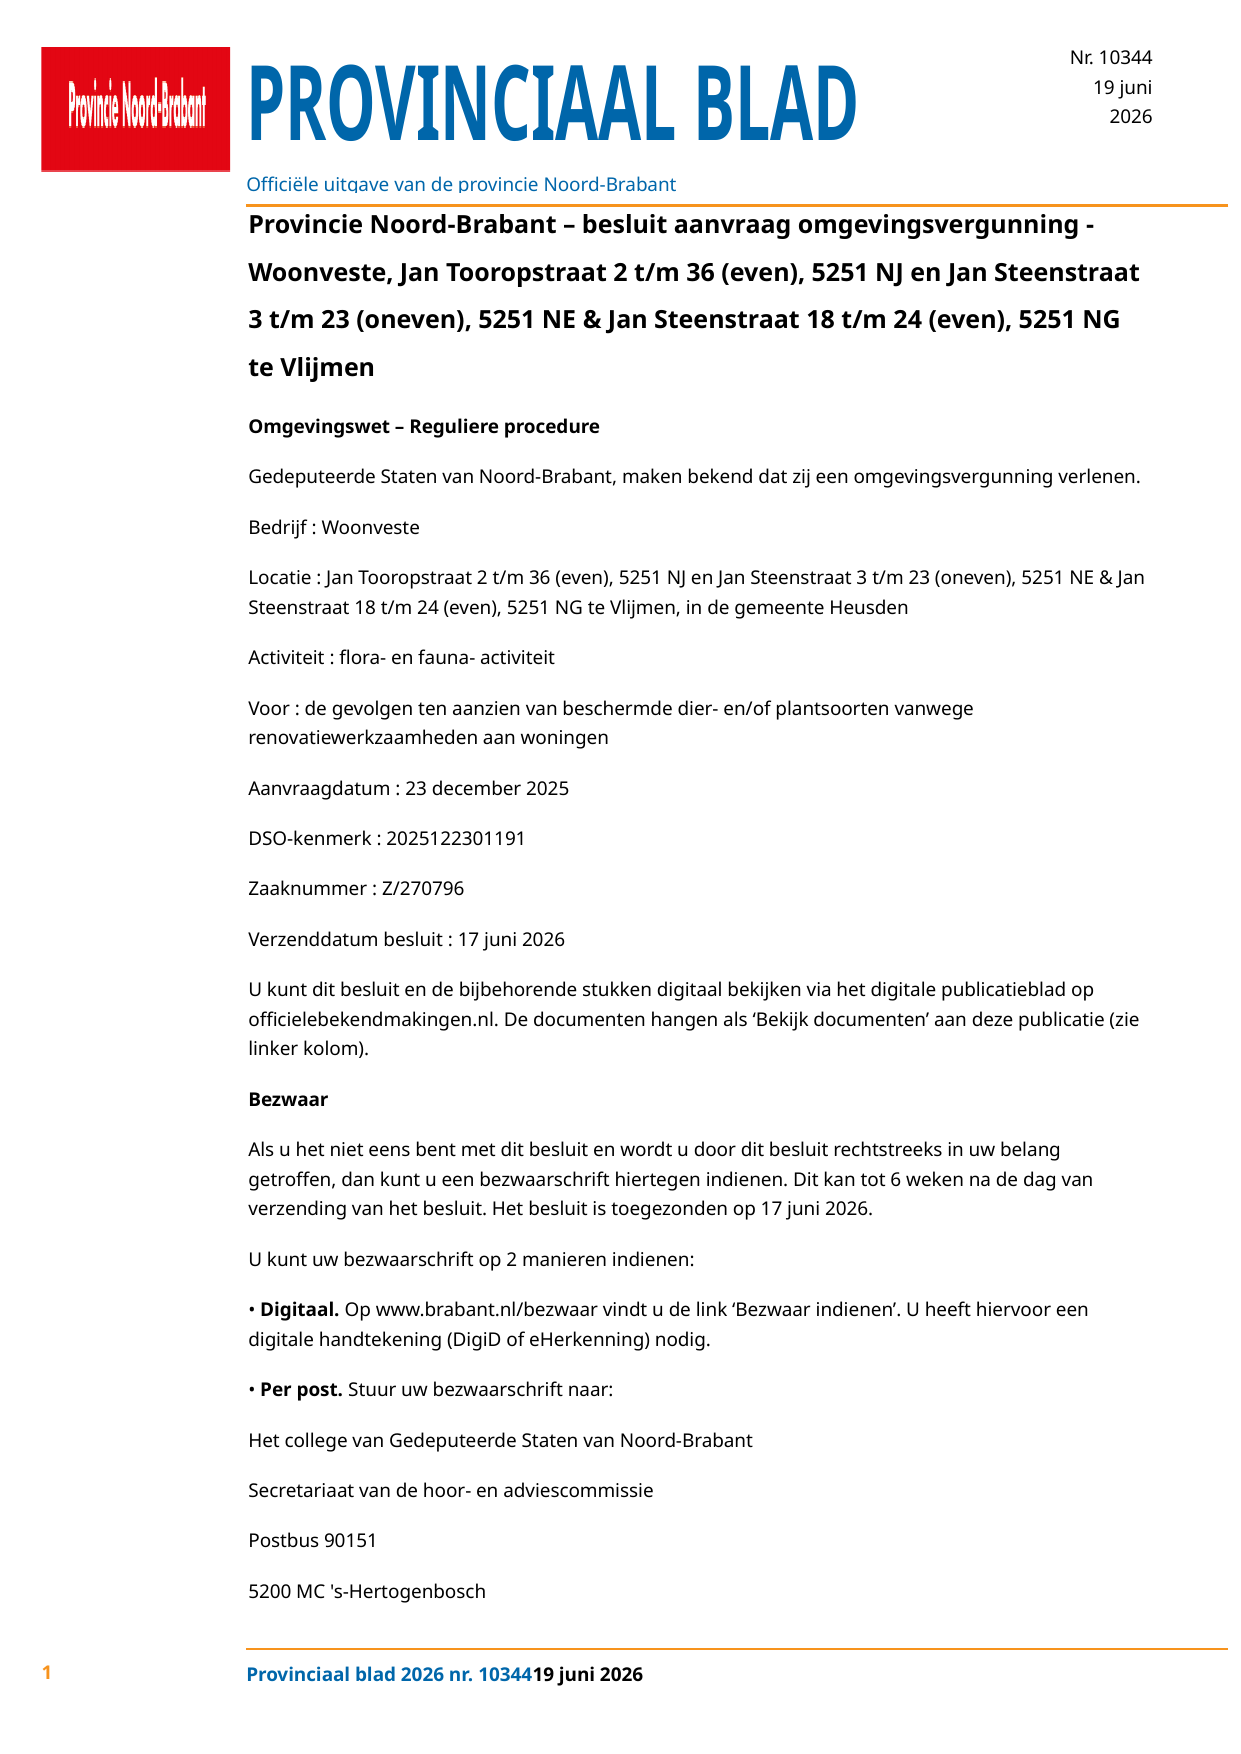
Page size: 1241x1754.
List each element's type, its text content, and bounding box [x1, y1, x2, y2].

text Zaaknummer : Z/270796 [248, 876, 1152, 901]
text Voor : de gevolgen ten aanzien van beschermde dier- en/of plantsoorten vanwege renovatiewerkzaamheden aan woningen [248, 695, 1152, 750]
text Secretariaat van de hoor- en adviescommissie [248, 1477, 1152, 1503]
text • Per post. Stuur uw bezwaarschrift naar: [248, 1376, 1152, 1402]
text Verzenddatum besluit : 17 juni 2026 [248, 926, 1152, 952]
text U kunt dit besluit en de bijbehorende stukken digitaal bekijken via het digitale publicatieblad op officielebekendmakingen.nl. De documenten hangen als ‘Bekijk documenten’ aan deze publicatie (zie linker kolom). [248, 976, 1152, 1061]
text Het college van Gedeputeerde Staten van Noord-Brabant [248, 1427, 1152, 1453]
text DSO-kenmerk : 2025122301191 [248, 825, 1152, 851]
text U kunt uw bezwaarschrift op 2 manieren indienen: [248, 1246, 1152, 1272]
text Bezwaar [248, 1086, 1152, 1112]
text Activiteit : flora- en fauna- activiteit [248, 644, 1152, 670]
text 5200 MC 's‑Hertogenbosch [248, 1578, 1152, 1604]
text Aanvraagdatum : 23 december 2025 [248, 775, 1152, 801]
text Locatie : Jan Tooropstraat 2 t/m 36 (even), 5251 NJ en Jan Steenstraat 3 t/m 23 (oneven), 5251 NE & Jan Steenstraat 18 t/m 24 (even), 5251 NG te Vlijmen, in de gemeente Heusden [248, 564, 1152, 620]
text Bedrijf : Woonveste [248, 514, 1152, 540]
picture [41, 47, 231, 172]
text Als u het niet eens bent met dit besluit en wordt u door dit besluit rechtstreeks in uw belang getroffen, dan kunt u een bezwaarschrift hiertegen indienen. Dit kan tot 6 weken na de dag van verzending van het besluit. Het besluit is toegezonden op 17 juni 2026. [248, 1136, 1152, 1221]
text Postbus 90151 [248, 1528, 1152, 1553]
text Omgevingswet – Reguliere procedure [248, 413, 1152, 439]
text Gedeputeerde Staten van Noord-Brabant, maken bekend dat zij een omgevingsvergunning verlenen. [248, 463, 1152, 489]
text • Digitaal. Op www.brabant.nl/bezwaar vindt u de link ‘Bezwaar indienen’. U heeft hiervoor een digitale handtekening (DigiD of eHerkenning) nodig. [248, 1296, 1152, 1352]
text Provincie Noord-Brabant – besluit aanvraag omgevingsvergunning - Woonveste, Jan Tooropstraat 2 t/m 36 (even), 5251 NJ en Jan Steenstraat 3 t/m 23 (oneven), 5251 NE & Jan Steenstraat 18 t/m 24 (even), 5251 NG te Vlijmen [248, 207, 1152, 384]
